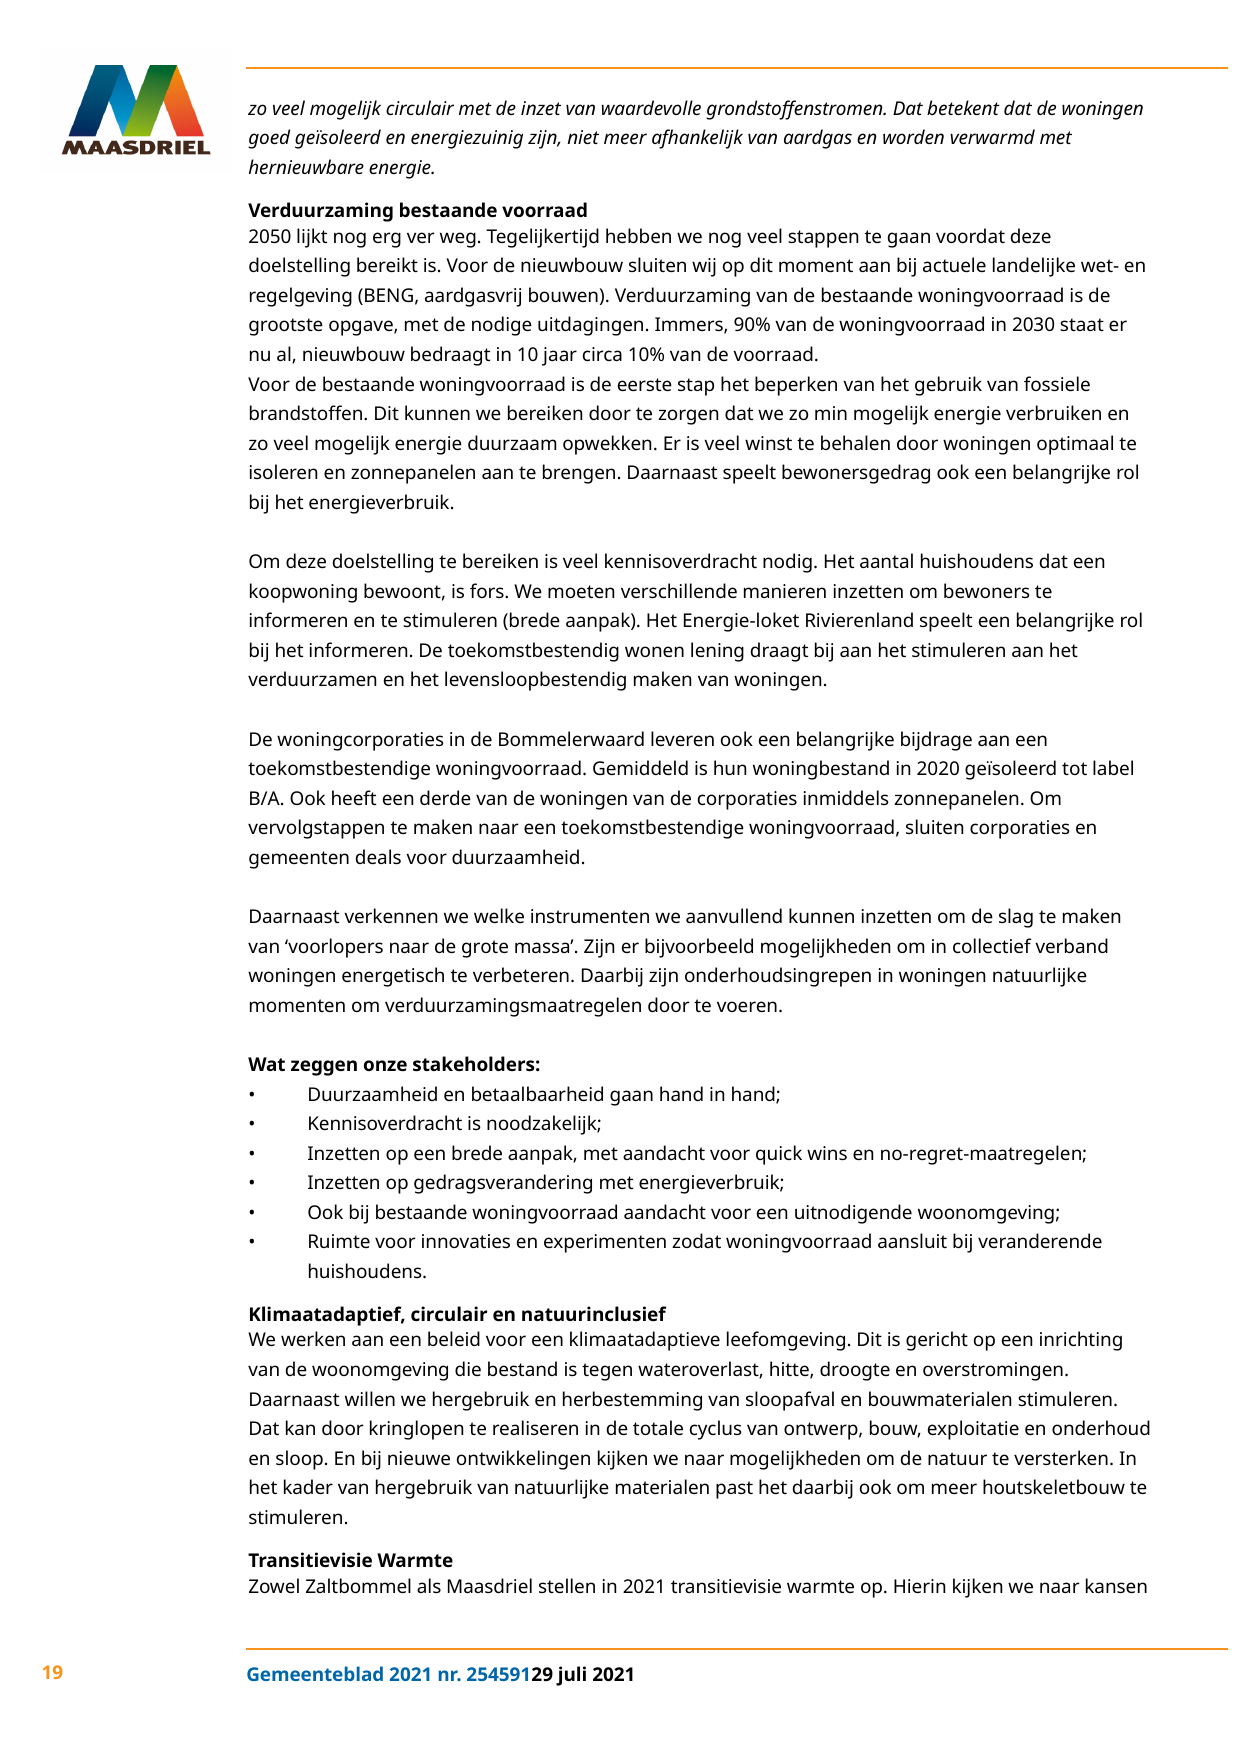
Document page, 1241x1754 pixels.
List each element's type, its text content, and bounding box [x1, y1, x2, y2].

text Om deze doelstelling te bereiken is veel kennisoverdracht nodig. Het aantal huishoudens dat een koopwoning bewoont, is fors. We moeten verschillende manieren inzetten om bewoners te informeren en te stimuleren (brede aanpak). Het Energie-loket Rivierenland speelt een belangrijke rol bij het informeren. De toekomstbestendig wonen lening draagt bij aan het stimuleren aan het verduurzamen en het levensloopbestendig maken van woningen. [248, 548, 1152, 692]
text Daarnaast verkennen we welke instrumenten we aanvullend kunnen inzetten om de slag te maken van ‘voorlopers naar de grote massa’. Zijn er bijvoorbeeld mogelijkheden om in collectief verband woningen energetisch te verbeteren. Daarbij zijn onderhoudsingrepen in woningen natuurlijke momenten om verduurzamingsmaatregelen door te voeren. [248, 903, 1152, 1018]
text Voor de bestaande woningvoorraad is de eerste stap het beperken van het gebruik van fossiele brandstoffen. Dit kunnen we bereiken door te zorgen dat we zo min mogelijk energie verbruiken en zo veel mogelijk energie duurzaam opwekken. Er is veel winst te behalen door woningen optimaal te isoleren en zonnepanelen aan te brengen. Daarnaast speelt bewonersgedrag ook een belangrijke rol bij het energieverbruik. [248, 371, 1152, 515]
picture [41, 47, 231, 172]
text De woningcorporaties in de Bommelerwaard leveren ook een belangrijke bijdrage aan een toekomstbestendige woningvoorraad. Gemiddeld is hun woningbestand in 2020 geïsoleerd tot label B/A. Ook heeft een derde van de woningen van de corporaties inmiddels zonnepanelen. Om vervolgstappen te maken naar een toekomstbestendige woningvoorraad, sluiten corporaties en gemeenten deals voor duurzaamheid. [248, 726, 1152, 870]
text Zowel Zaltbommel als Maasdriel stellen in 2021 transitievisie warmte op. Hierin kijken we naar kansen [248, 1573, 1152, 1599]
text We werken aan een beleid voor een klimaatadaptieve leefomgeving. Dit is gericht op een inrichting van de woonomgeving die bestand is tegen wateroverlast, hitte, droogte en overstromingen. Daarnaast willen we hergebruik en herbestemming van sloopafval en bouwmaterialen stimuleren. Dat kan door kringlopen te realiseren in de totale cyclus van ontwerp, bouw, exploitatie en onderhoud en sloop. En bij nieuwe ontwikkelingen kijken we naar mogelijkheden om de natuur te versterken. In het kader van hergebruik van natuurlijke materialen past het daarbij ook om meer houtskeletbouw te stimuleren. [248, 1327, 1152, 1530]
text zo veel mogelijk circulair met de inzet van waardevolle grondstoffenstromen. Dat betekent dat de woningen goed geïsoleerd en energiezuinig zijn, niet meer afhankelijk van aardgas en worden verwarmd met hernieuwbare energie. [248, 95, 1152, 180]
table_header Wat zeggen onze stakeholders: Duurzaamheid en betaalbaarheid gaan hand in hand; Kennisoverdracht is noodzakelijk; Inzetten op een brede aanpak, met aandacht voor quick wins en no-regret-maatregelen; Inzetten op gedragsverandering met energieverbruik; Ook bij bestaande woningvoorraad aandacht voor een uitnodigende woonomgeving; Ruimte voor innovaties en experimenten zodat woningvoorraad aansluit bij veranderende huishoudens. [248, 1051, 1152, 1284]
text Transitievisie Warmte [248, 1547, 1152, 1573]
text Verduurzaming bestaande voorraad [248, 197, 1152, 223]
text 2050 lijkt nog erg ver weg. Tegelijkertijd hebben we nog veel stappen te gaan voordat deze doelstelling bereikt is. Voor de nieuwbouw sluiten wij op dit moment aan bij actuele landelijke wet- en regelgeving (BENG, aardgasvrij bouwen). Verduurzaming van de bestaande woningvoorraad is de grootste opgave, met de nodige uitdagingen. Immers, 90% van de woningvoorraad in 2030 staat er nu al, nieuwbouw bedraagt in 10 jaar circa 10% van de voorraad. [248, 223, 1152, 367]
text Klimaatadaptief, circulair en natuurinclusief [248, 1301, 1152, 1327]
